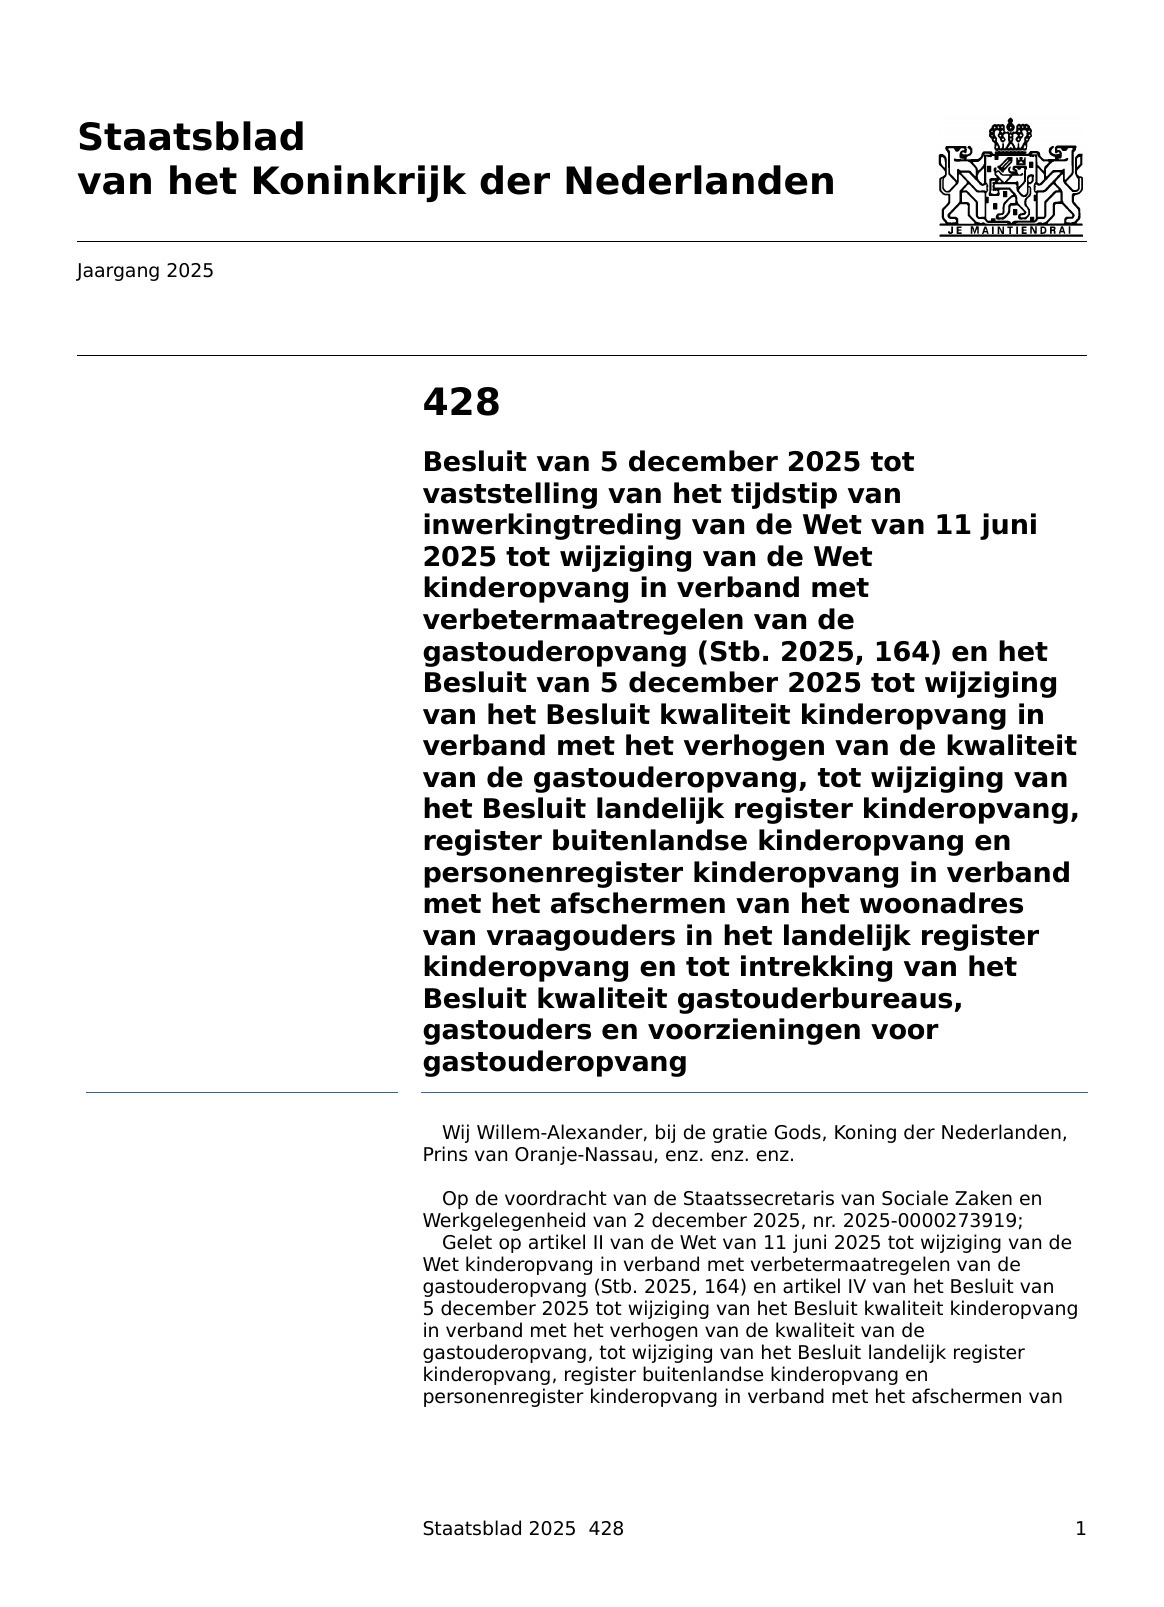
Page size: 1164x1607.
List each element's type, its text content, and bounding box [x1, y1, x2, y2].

picture [936, 115, 1087, 240]
text Besluit van 5 december 2025 tot vaststelling van het tijdstip van inwerkingtreding van de Wet van 11 juni 2025 tot wijziging van de Wet kinderopvang in verband met verbetermaatregelen van de gastouderopvang (Stb. 2025, 164) en het Besluit van 5 december 2025 tot wijziging van het Besluit kwaliteit kinderopvang in verband met het verhogen van de kwaliteit van de gastouderopvang, tot wijziging van het Besluit landelijk register kinderopvang, register buitenlandse kinderopvang en personenregister kinderopvang in verband met het afschermen van het woonadres van vraagouders in het landelijk register kinderopvang en tot intrekking van het Besluit kwaliteit gastouderbureaus, gastouders en voorzieningen voor gastouderopvang [422, 447, 1087, 1078]
table_header Staatsblad van het Koninkrijk der Nederlanden [77, 100, 886, 241]
table_header [886, 100, 1087, 241]
text Gelet op artikel II van de Wet van 11 juni 2025 tot wijziging van de Wet kinderopvang in verband met verbetermaatregelen van de gastouderopvang (Stb. 2025, 164) en artikel IV van het Besluit van 5 december 2025 tot wijziging van het Besluit kwaliteit kinderopvang in verband met het verhogen van de kwaliteit van de gastouderopvang, tot wijziging van het Besluit landelijk register kinderopvang, register buitenlandse kinderopvang en personenregister kinderopvang in verband met het afschermen van [422, 1232, 1087, 1408]
subtitle 428 [422, 381, 1087, 424]
text Wij Willem-Alexander, bij de gratie Gods, Koning der Nederlanden, Prins van Oranje-Nassau, enz. enz. enz. [422, 1122, 1087, 1166]
table_cell Jaargang 2025 [77, 242, 1087, 355]
text Op de voordracht van de Staatssecretaris van Sociale Zaken en Werkgelegenheid van 2 december 2025, nr. 2025-0000273919; [422, 1188, 1087, 1232]
